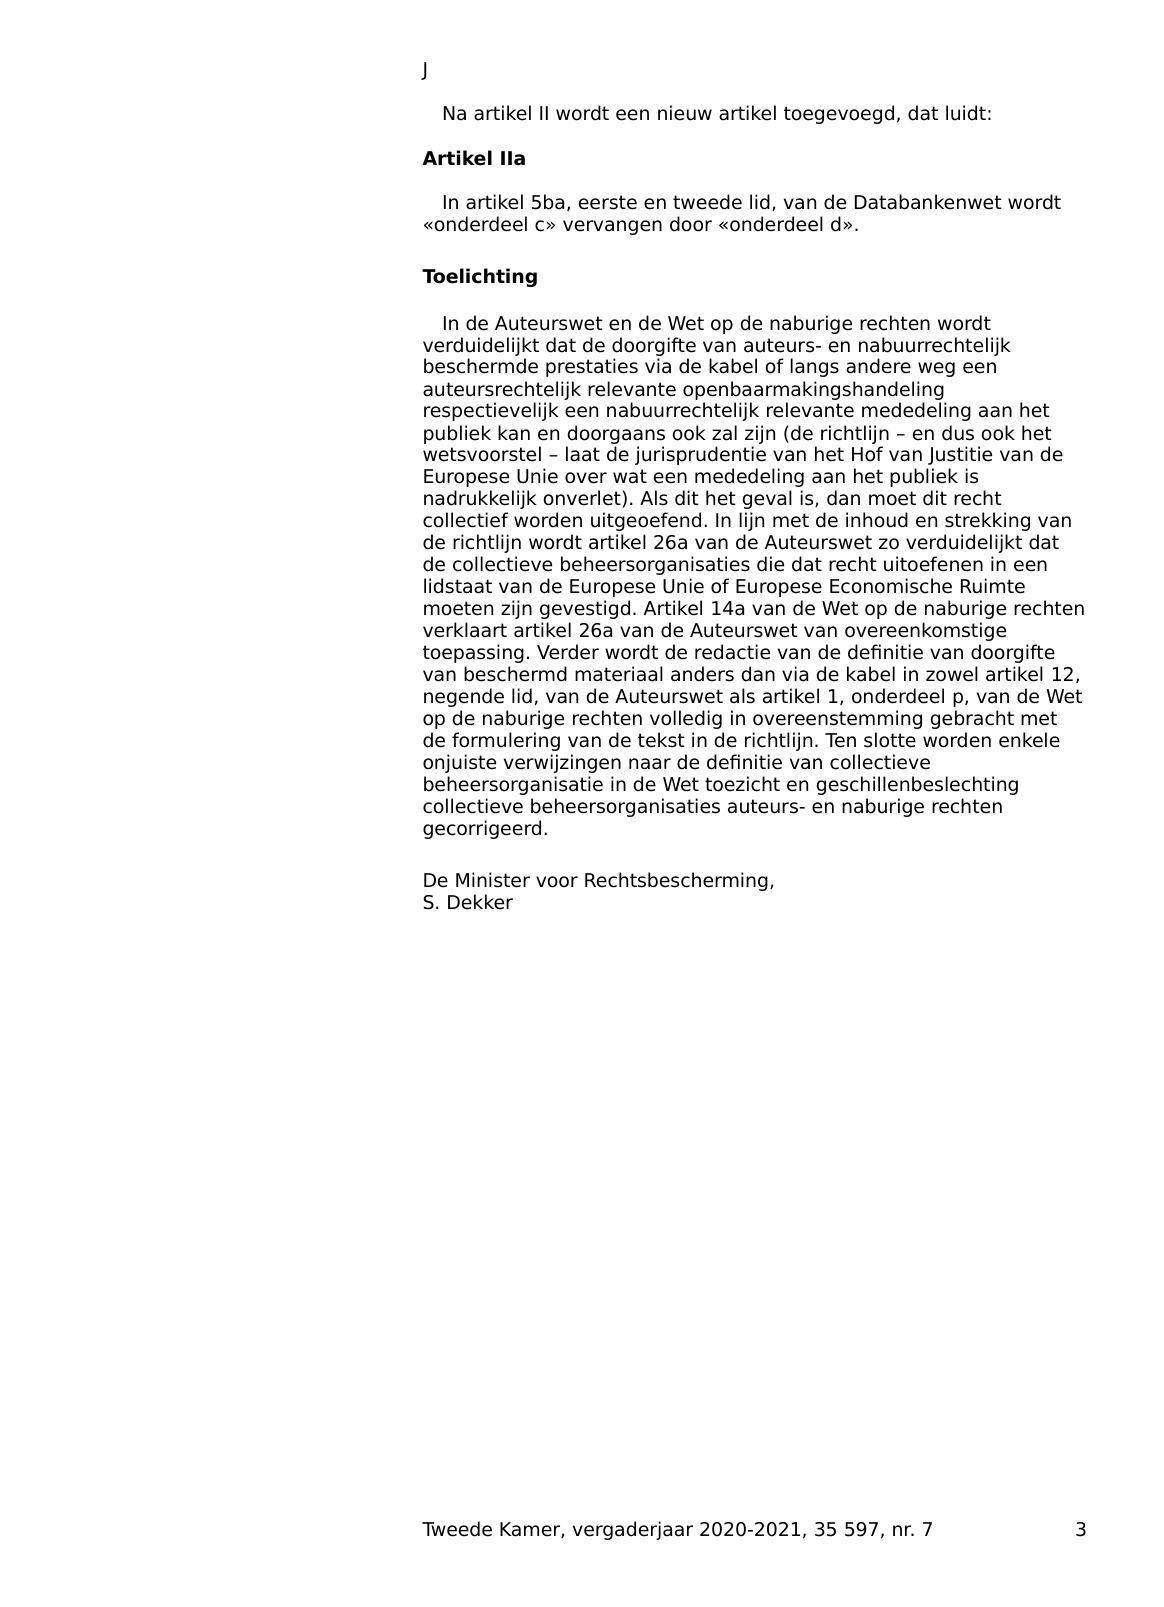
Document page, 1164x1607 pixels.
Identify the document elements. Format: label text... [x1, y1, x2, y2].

subtitle Toelichting [422, 266, 1087, 287]
text Na artikel II wordt een nieuw artikel toegevoegd, dat luidt: [422, 103, 1087, 125]
subtitle J [422, 59, 1087, 81]
text De Minister voor Rechtsbescherming, S. Dekker [422, 870, 1087, 914]
subtitle Artikel IIa [422, 147, 1087, 169]
text In artikel 5ba, eerste en tweede lid, van de Databankenwet wordt «onderdeel c» vervangen door «onderdeel d». [422, 192, 1087, 236]
text In de Auteurswet en de Wet op de naburige rechten wordt verduidelijkt dat de doorgifte van auteurs- en nabuurrechtelijk beschermde prestaties via de kabel of langs andere weg een auteursrechtelijk relevante openbaarmakingshandeling respectievelijk een nabuurrechtelijk relevante mededeling aan het publiek kan en doorgaans ook zal zijn (de richtlijn – en dus ook het wetsvoorstel – laat de jurisprudentie van het Hof van Justitie van de Europese Unie over wat een mededeling aan het publiek is nadrukkelijk onverlet). Als dit het geval is, dan moet dit recht collectief worden uitgeoefend. In lijn met de inhoud en strekking van de richtlijn wordt artikel 26a van de Auteurswet zo verduidelijkt dat de collectieve beheersorganisaties die dat recht uitoefenen in een lidstaat van de Europese Unie of Europese Economische Ruimte moeten zijn gevestigd. Artikel 14a van de Wet op de naburige rechten verklaart artikel 26a van de Auteurswet van overeenkomstige toepassing. Verder wordt de redactie van de definitie van doorgifte van beschermd materiaal anders dan via de kabel in zowel artikel 12, negende lid, van de Auteurswet als artikel 1, onderdeel p, van de Wet op de naburige rechten volledig in overeenstemming gebracht met de formulering van de tekst in de richtlijn. Ten slotte worden enkele onjuiste verwijzingen naar de definitie van collectieve beheersorganisatie in de Wet toezicht en geschillenbeslechting collectieve beheersorganisaties auteurs- en naburige rechten gecorrigeerd. [422, 312, 1087, 840]
